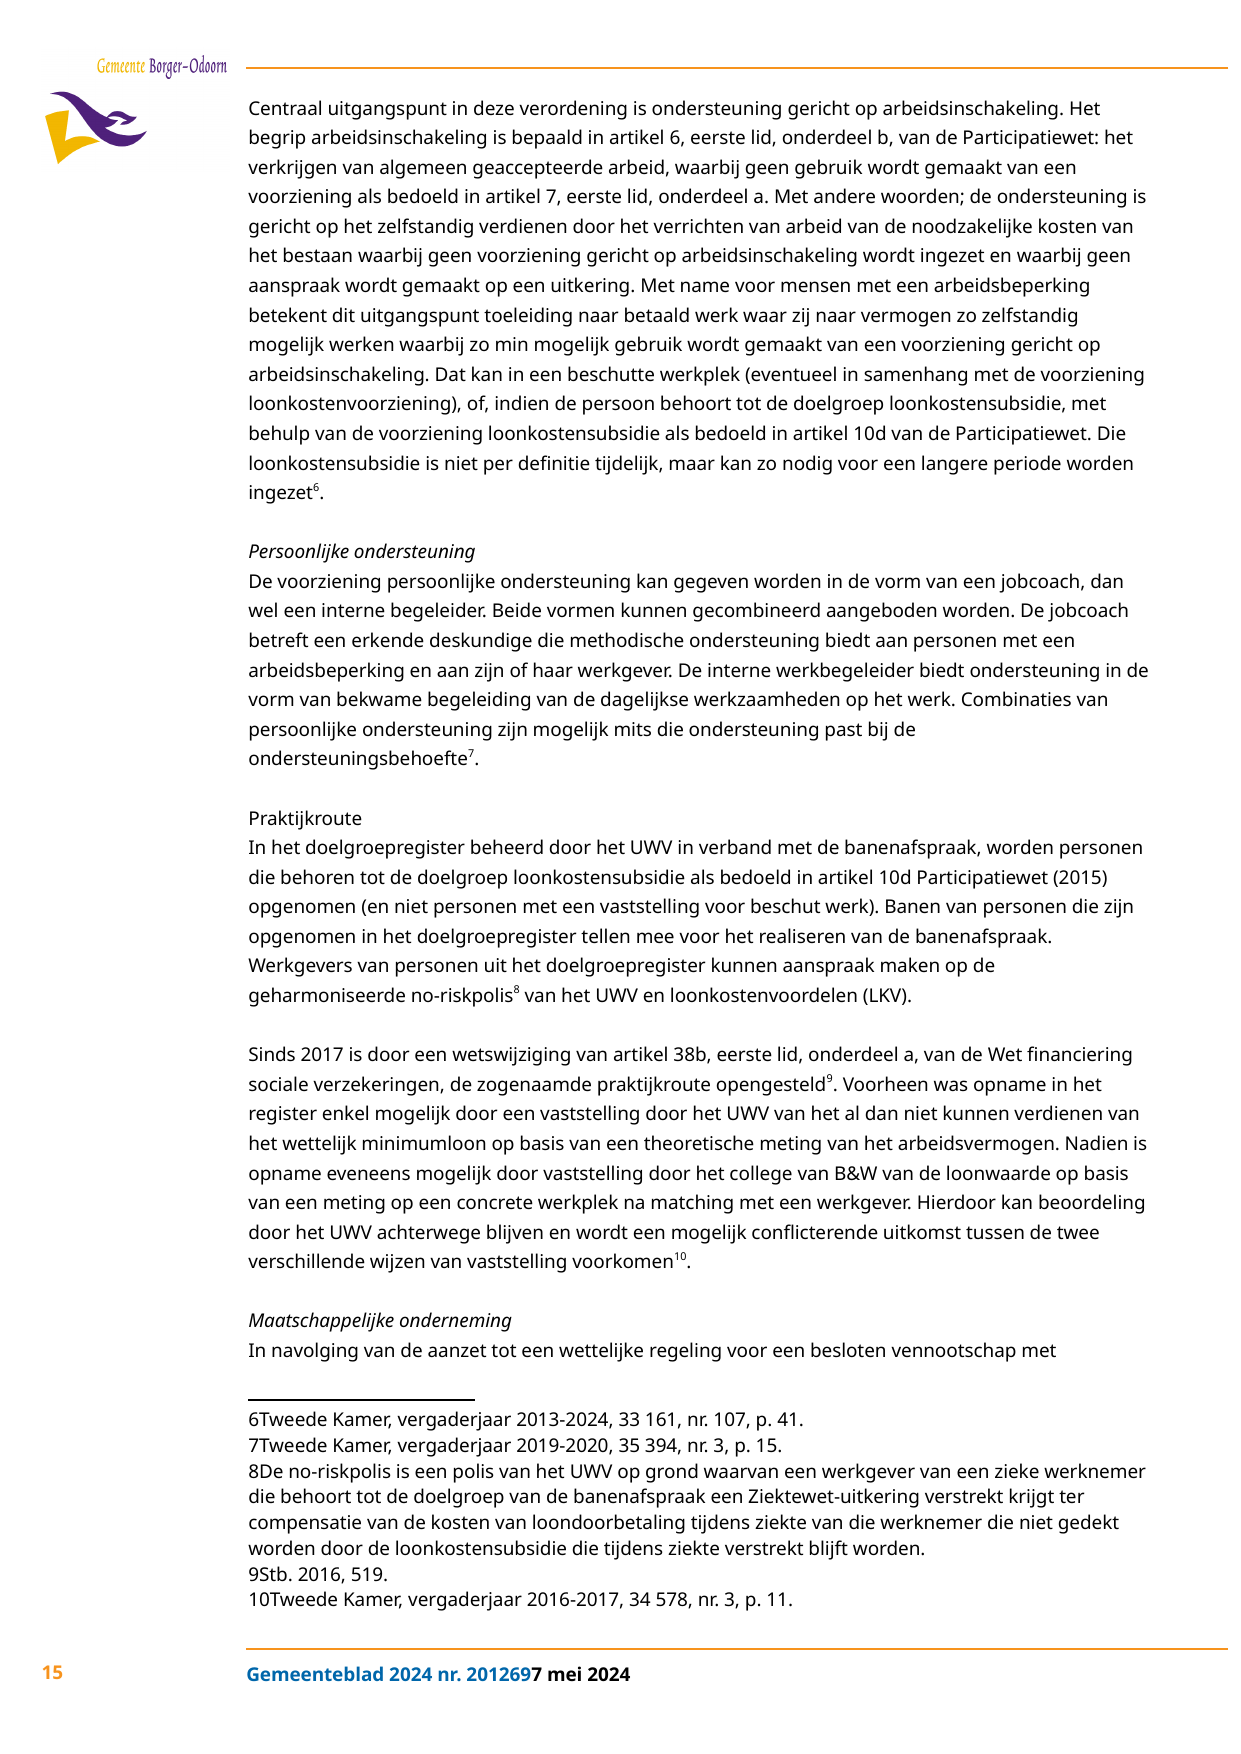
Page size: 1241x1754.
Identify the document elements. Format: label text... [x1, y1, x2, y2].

text Praktijkroute [248, 805, 1152, 831]
text Stb. 2016, 519. [248, 1561, 1152, 1586]
text Tweede Kamer, vergaderjaar 2019-2020, 35 394, nr. 3, p. 15. [248, 1432, 1152, 1458]
text In het doelgroepregister beheerd door het UWV in verband met de banenafspraak, worden personen die behoren tot de doelgroep loonkostensubsidie als bedoeld in artikel 10d Participatiewet (2015) opgenomen (en niet personen met een vaststelling voor beschut werk). Banen van personen die zijn opgenomen in het doelgroepregister tellen mee voor het realiseren van de banenafspraak. Werkgevers van personen uit het doelgroepregister kunnen aanspraak maken op de geharmoniseerde no-riskpolis van het UWV en loonkostenvoordelen (LKV). [248, 834, 1152, 1008]
text De voorziening persoonlijke ondersteuning kan gegeven worden in de vorm van een jobcoach, dan wel een interne begeleider. Beide vormen kunnen gecombineerd aangeboden worden. De jobcoach betreft een erkende deskundige die methodische ondersteuning biedt aan personen met een arbeidsbeperking en aan zijn of haar werkgever. De interne werkbegeleider biedt ondersteuning in de vorm van bekwame begeleiding van de dagelijkse werkzaamheden op het werk. Combinaties van persoonlijke ondersteuning zijn mogelijk mits die ondersteuning past bij de ondersteuningsbehoefte. [248, 568, 1152, 771]
text Centraal uitgangspunt in deze verordening is ondersteuning gericht op arbeidsinschakeling. Het begrip arbeidsinschakeling is bepaald in artikel 6, eerste lid, onderdeel b, van de Participatiewet: het verkrijgen van algemeen geaccepteerde arbeid, waarbij geen gebruik wordt gemaakt van een voorziening als bedoeld in artikel 7, eerste lid, onderdeel a. Met andere woorden; de ondersteuning is gericht op het zelfstandig verdienen door het verrichten van arbeid van de noodzakelijke kosten van het bestaan waarbij geen voorziening gericht op arbeidsinschakeling wordt ingezet en waarbij geen aanspraak wordt gemaakt op een uitkering. Met name voor mensen met een arbeidsbeperking betekent dit uitgangspunt toeleiding naar betaald werk waar zij naar vermogen zo zelfstandig mogelijk werken waarbij zo min mogelijk gebruik wordt gemaakt van een voorziening gericht op arbeidsinschakeling. Dat kan in een beschutte werkplek (eventueel in samenhang met de voorziening loonkostenvoorziening), of, indien de persoon behoort tot de doelgroep loonkostensubsidie, met behulp van de voorziening loonkostensubsidie als bedoeld in artikel 10d van de Participatiewet. Die loonkostensubsidie is niet per definitie tijdelijk, maar kan zo nodig voor een langere periode worden ingezet. [248, 95, 1152, 505]
text De no-riskpolis is een polis van het UWV op grond waarvan een werkgever van een zieke werknemer die behoort tot de doelgroep van de banenafspraak een Ziektewet-uitkering verstrekt krijgt ter compensatie van de kosten van loondoorbetaling tijdens ziekte van die werknemer die niet gedekt worden door de loonkostensubsidie die tijdens ziekte verstrekt blijft worden. [248, 1458, 1152, 1561]
text In navolging van de aanzet tot een wettelijke regeling voor een besloten vennootschap met [248, 1337, 1152, 1363]
text Persoonlijke ondersteuning [248, 538, 1152, 564]
text Sinds 2017 is door een wetswijziging van artikel 38b, eerste lid, onderdeel a, van de Wet financiering sociale verzekeringen, de zogenaamde praktijkroute opengesteld. Voorheen was opname in het register enkel mogelijk door een vaststelling door het UWV van het al dan niet kunnen verdienen van het wettelijk minimumloon op basis van een theoretische meting van het arbeidsvermogen. Nadien is opname eveneens mogelijk door vaststelling door het college van B&W van de loonwaarde op basis van een meting op een concrete werkplek na matching met een werkgever. Hierdoor kan beoordeling door het UWV achterwege blijven en wordt een mogelijk conflicterende uitkomst tussen de twee verschillende wijzen van vaststelling voorkomen. [248, 1041, 1152, 1274]
text Tweede Kamer, vergaderjaar 2016-2017, 34 578, nr. 3, p. 11. [248, 1586, 1152, 1612]
picture [41, 47, 231, 172]
text Maatschappelijke onderneming [248, 1308, 1152, 1333]
text Tweede Kamer, vergaderjaar 2013-2024, 33 161, nr. 107, p. 41. [248, 1406, 1152, 1432]
